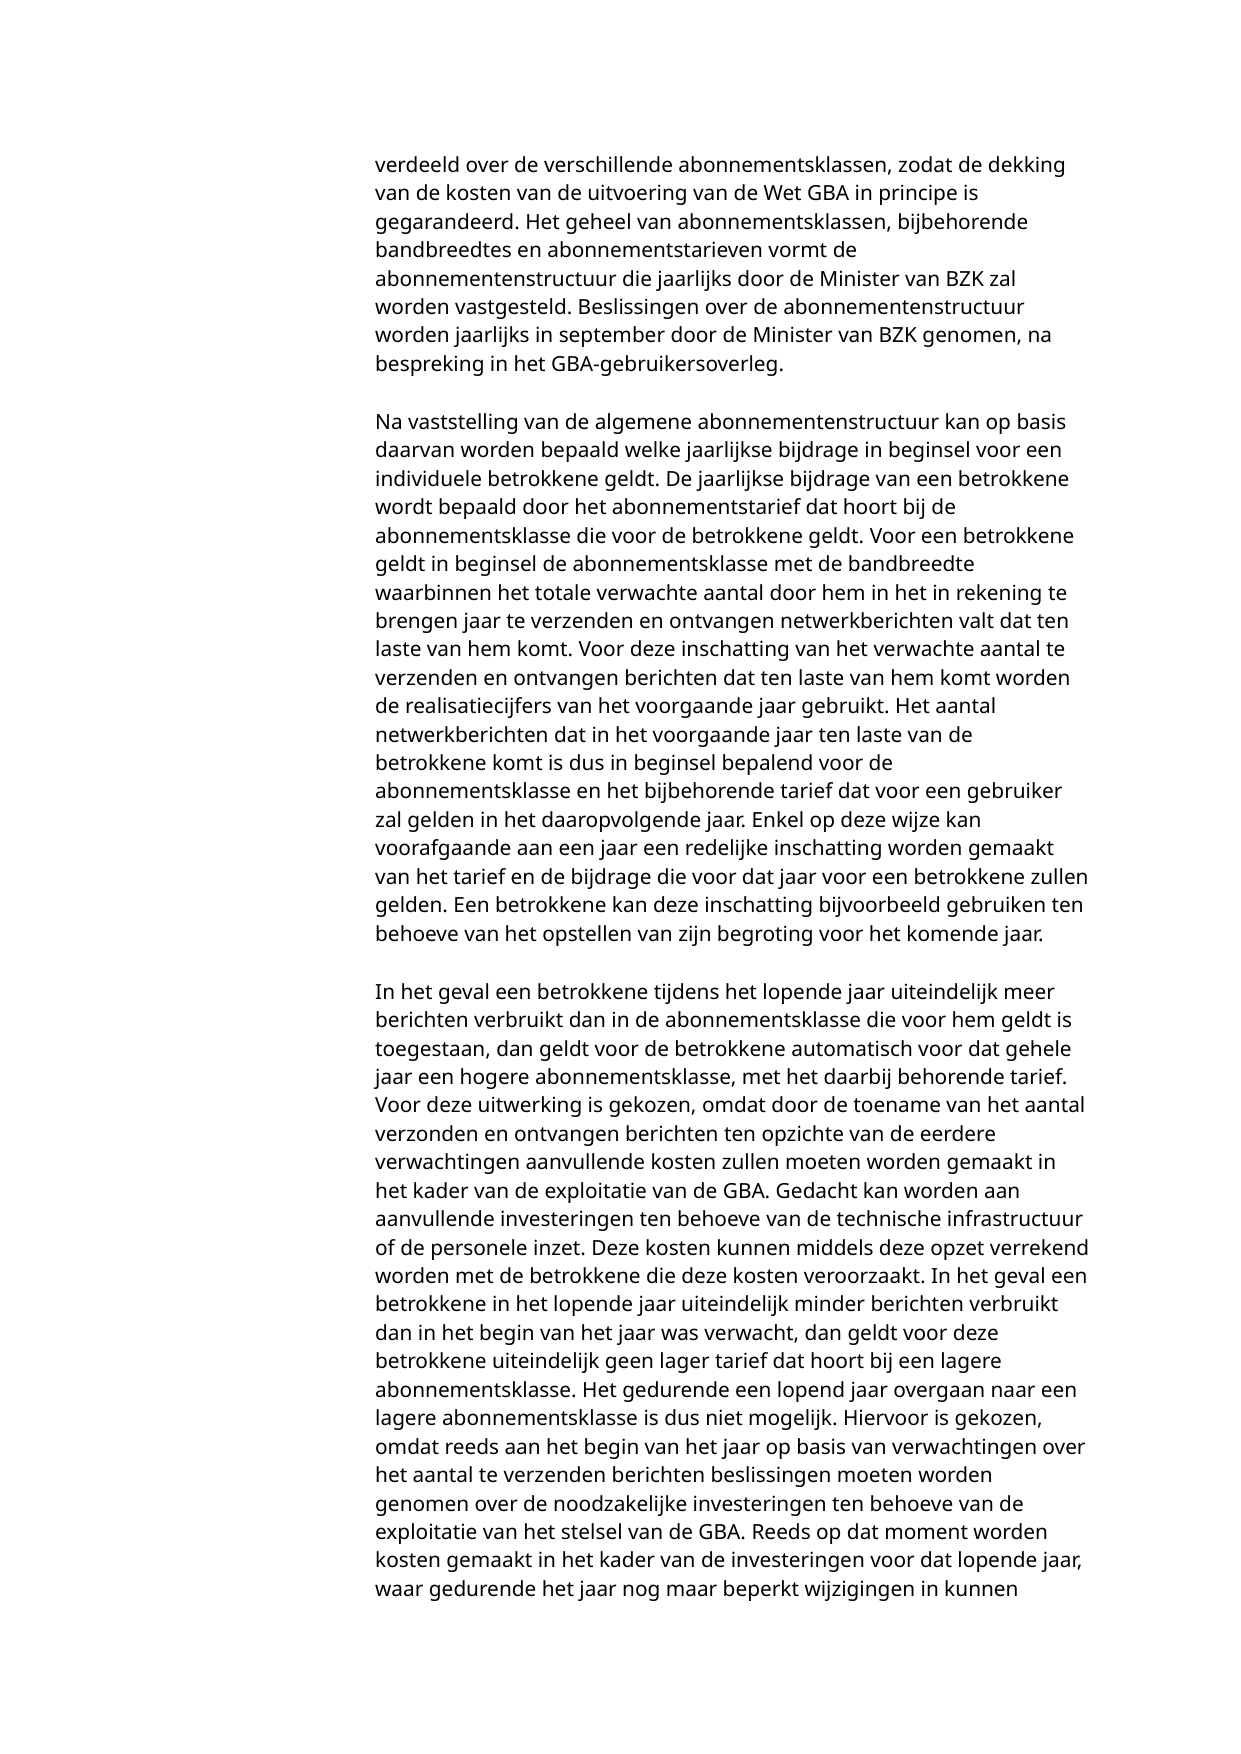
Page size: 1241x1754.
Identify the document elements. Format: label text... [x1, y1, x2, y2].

text verdeeld over de verschillende abonnementsklassen, zodat de dekking van de kosten van de uitvoering van de Wet GBA in principe is gegarandeerd. Het geheel van abonnementsklassen, bijbehorende bandbreedtes en abonnementstarieven vormt de abonnementenstructuur die jaarlijks door de Minister van BZK zal worden vastgesteld. Beslissingen over de abonnementenstructuur worden jaarlijks in september door de Minister van BZK genomen, na bespreking in het GBA-gebruikersoverleg. [375, 150, 1090, 377]
text In het geval een betrokkene tijdens het lopende jaar uiteindelijk meer berichten verbruikt dan in de abonnementsklasse die voor hem geldt is toegestaan, dan geldt voor de betrokkene automatisch voor dat gehele jaar een hogere abonnementsklasse, met het daarbij behorende tarief. Voor deze uitwerking is gekozen, omdat door de toename van het aantal verzonden en ontvangen berichten ten opzichte van de eerdere verwachtingen aanvullende kosten zullen moeten worden gemaakt in het kader van de exploitatie van de GBA. Gedacht kan worden aan aanvullende investeringen ten behoeve van de technische infrastructuur of de personele inzet. Deze kosten kunnen middels deze opzet verrekend worden met de betrokkene die deze kosten veroorzaakt. In het geval een betrokkene in het lopende jaar uiteindelijk minder berichten verbruikt dan in het begin van het jaar was verwacht, dan geldt voor deze betrokkene uiteindelijk geen lager tarief dat hoort bij een lagere abonnementsklasse. Het gedurende een lopend jaar overgaan naar een lagere abonnementsklasse is dus niet mogelijk. Hiervoor is gekozen, omdat reeds aan het begin van het jaar op basis van verwachtingen over het aantal te verzenden berichten beslissingen moeten worden genomen over de noodzakelijke investeringen ten behoeve van de exploitatie van het stelsel van de GBA. Reeds op dat moment worden kosten gemaakt in het kader van de investeringen voor dat lopende jaar, waar gedurende het jaar nog maar beperkt wijzigingen in kunnen [375, 977, 1090, 1602]
text Na vaststelling van de algemene abonnementenstructuur kan op basis daarvan worden bepaald welke jaarlijkse bijdrage in beginsel voor een individuele betrokkene geldt. De jaarlijkse bijdrage van een betrokkene wordt bepaald door het abonnementstarief dat hoort bij de abonnementsklasse die voor de betrokkene geldt. Voor een betrokkene geldt in beginsel de abonnementsklasse met de bandbreedte waarbinnen het totale verwachte aantal door hem in het in rekening te brengen jaar te verzenden en ontvangen netwerkberichten valt dat ten laste van hem komt. Voor deze inschatting van het verwachte aantal te verzenden en ontvangen berichten dat ten laste van hem komt worden de realisatiecijfers van het voorgaande jaar gebruikt. Het aantal netwerkberichten dat in het voorgaande jaar ten laste van de betrokkene komt is dus in beginsel bepalend voor de abonnementsklasse en het bijbehorende tarief dat voor een gebruiker zal gelden in het daaropvolgende jaar. Enkel op deze wijze kan voorafgaande aan een jaar een redelijke inschatting worden gemaakt van het tarief en de bijdrage die voor dat jaar voor een betrokkene zullen gelden. Een betrokkene kan deze inschatting bijvoorbeeld gebruiken ten behoeve van het opstellen van zijn begroting voor het komende jaar. [375, 407, 1090, 947]
